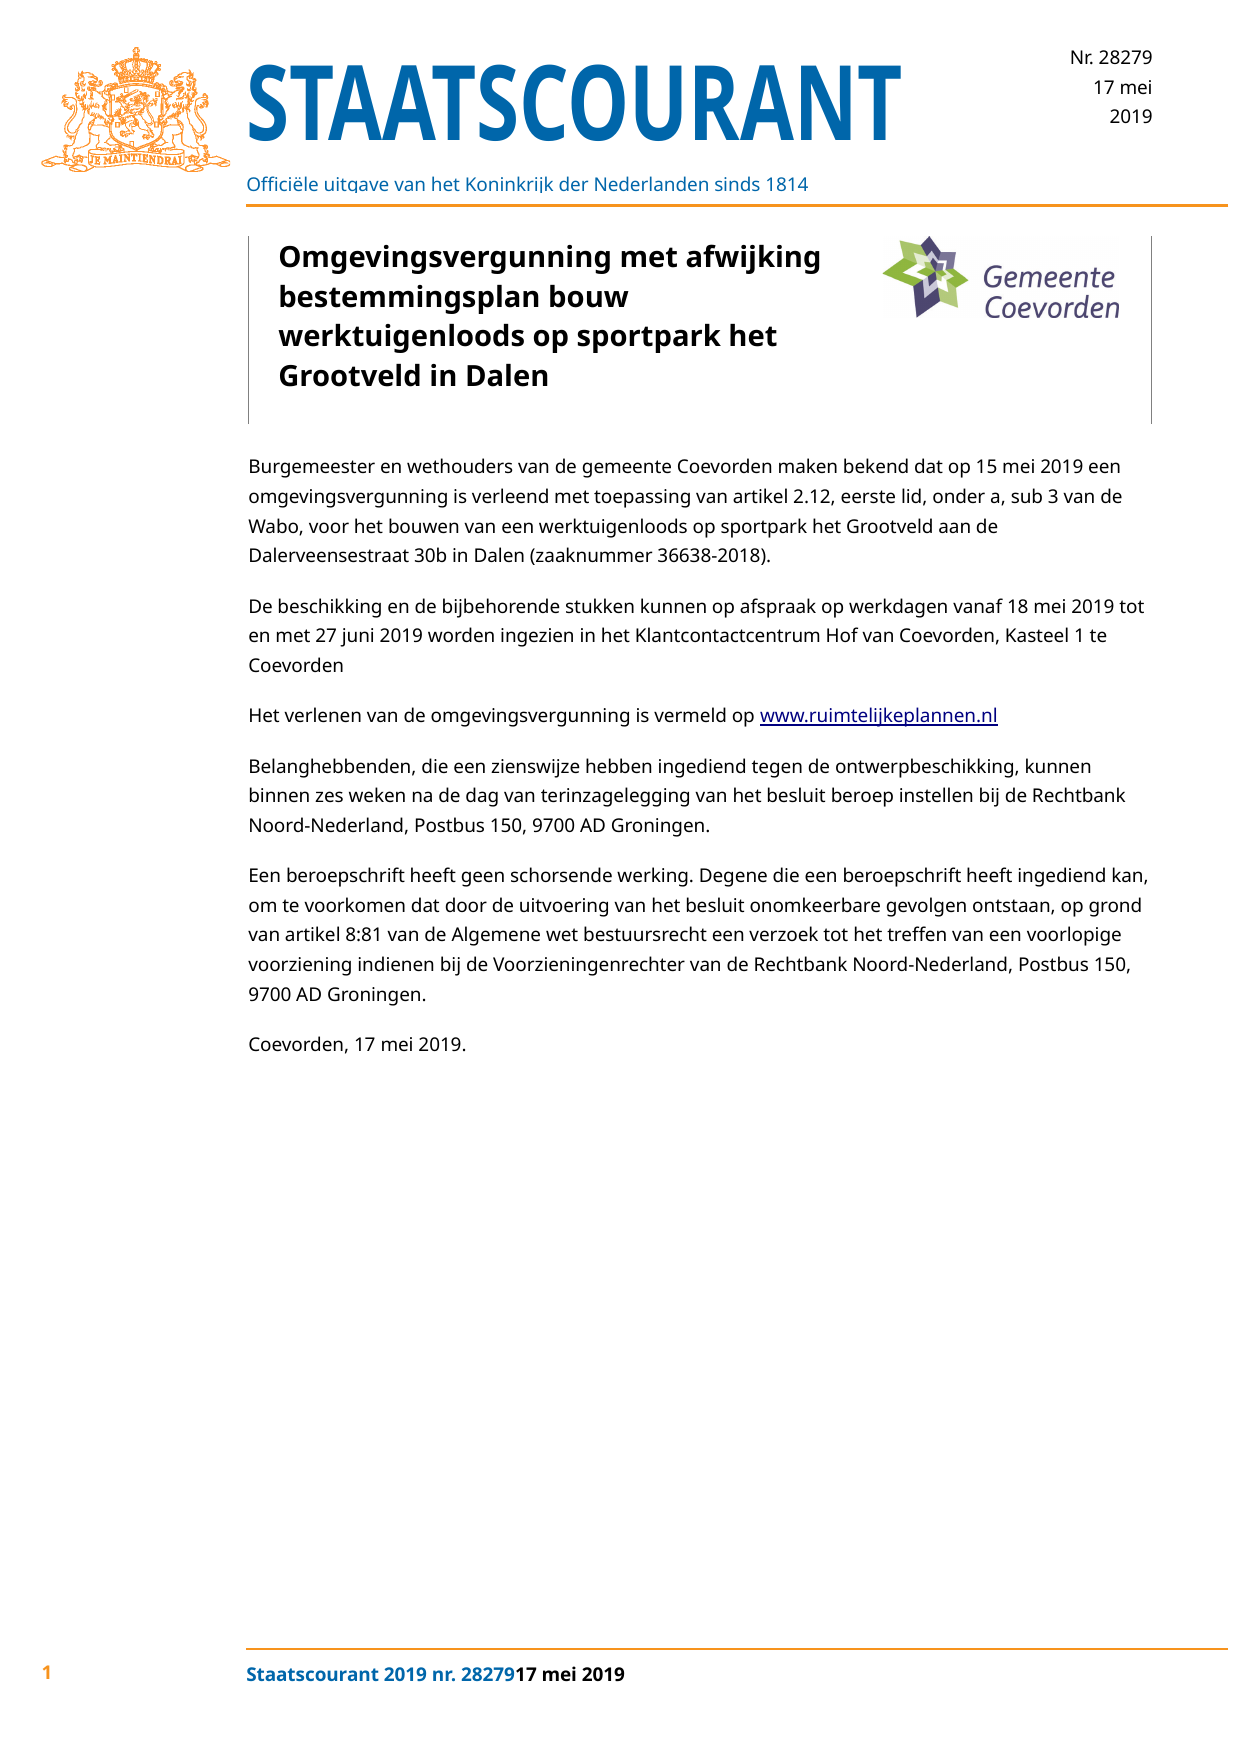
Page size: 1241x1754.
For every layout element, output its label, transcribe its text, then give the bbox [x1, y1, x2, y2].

text Coevorden, 17 mei 2019. [248, 1031, 1152, 1057]
text Burgemeester en wethouders van de gemeente Coevorden maken bekend dat op 15 mei 2019 een omgevingsvergunning is verleend met toepassing van artikel 2.12, eerste lid, onder a, sub 3 van de Wabo, voor het bouwen van een werktuigenloods op sportpark het Grootveld aan de Dalerveensestraat 30b in Dalen (zaaknummer 36638-2018). [248, 454, 1152, 568]
text Een beroepschrift heeft geen schorsende werking. Degene die een beroepschrift heeft ingediend kan, om te voorkomen dat door de uitvoering van het besluit onomkeerbare gevolgen ontstaan, op grond van artikel 8:81 van de Algemene wet bestuursrecht een verzoek tot het treffen van een voorlopige voorziening indienen bij de Voorzieningenrechter van de Rechtbank Noord-Nederland, Postbus 150, 9700 AD Groningen. [248, 862, 1152, 1006]
table_header [850, 236, 1151, 424]
table_header Omgevingsvergunning met afwijking bestemmingsplan bouw werktuigenloods op sportpark het Grootveld in Dalen [249, 236, 850, 424]
text Het verlenen van de omgevingsvergunning is vermeld op www.ruimtelijkeplannen.nl [248, 702, 1152, 728]
picture [41, 47, 231, 172]
text De beschikking en de bijbehorende stukken kunnen op afspraak op werkdagen vanaf 18 mei 2019 tot en met 27 juni 2019 worden ingezien in het Klantcontactcentrum Hof van Coevorden, Kasteel 1 te Coevorden [248, 593, 1152, 678]
picture [882, 236, 1119, 318]
text Belanghebbenden, die een zienswijze hebben ingediend tegen de ontwerpbeschikking, kunnen binnen zes weken na de dag van terinzagelegging van het besluit beroep instellen bij de Rechtbank Noord-Nederland, Postbus 150, 9700 AD Groningen. [248, 753, 1152, 838]
